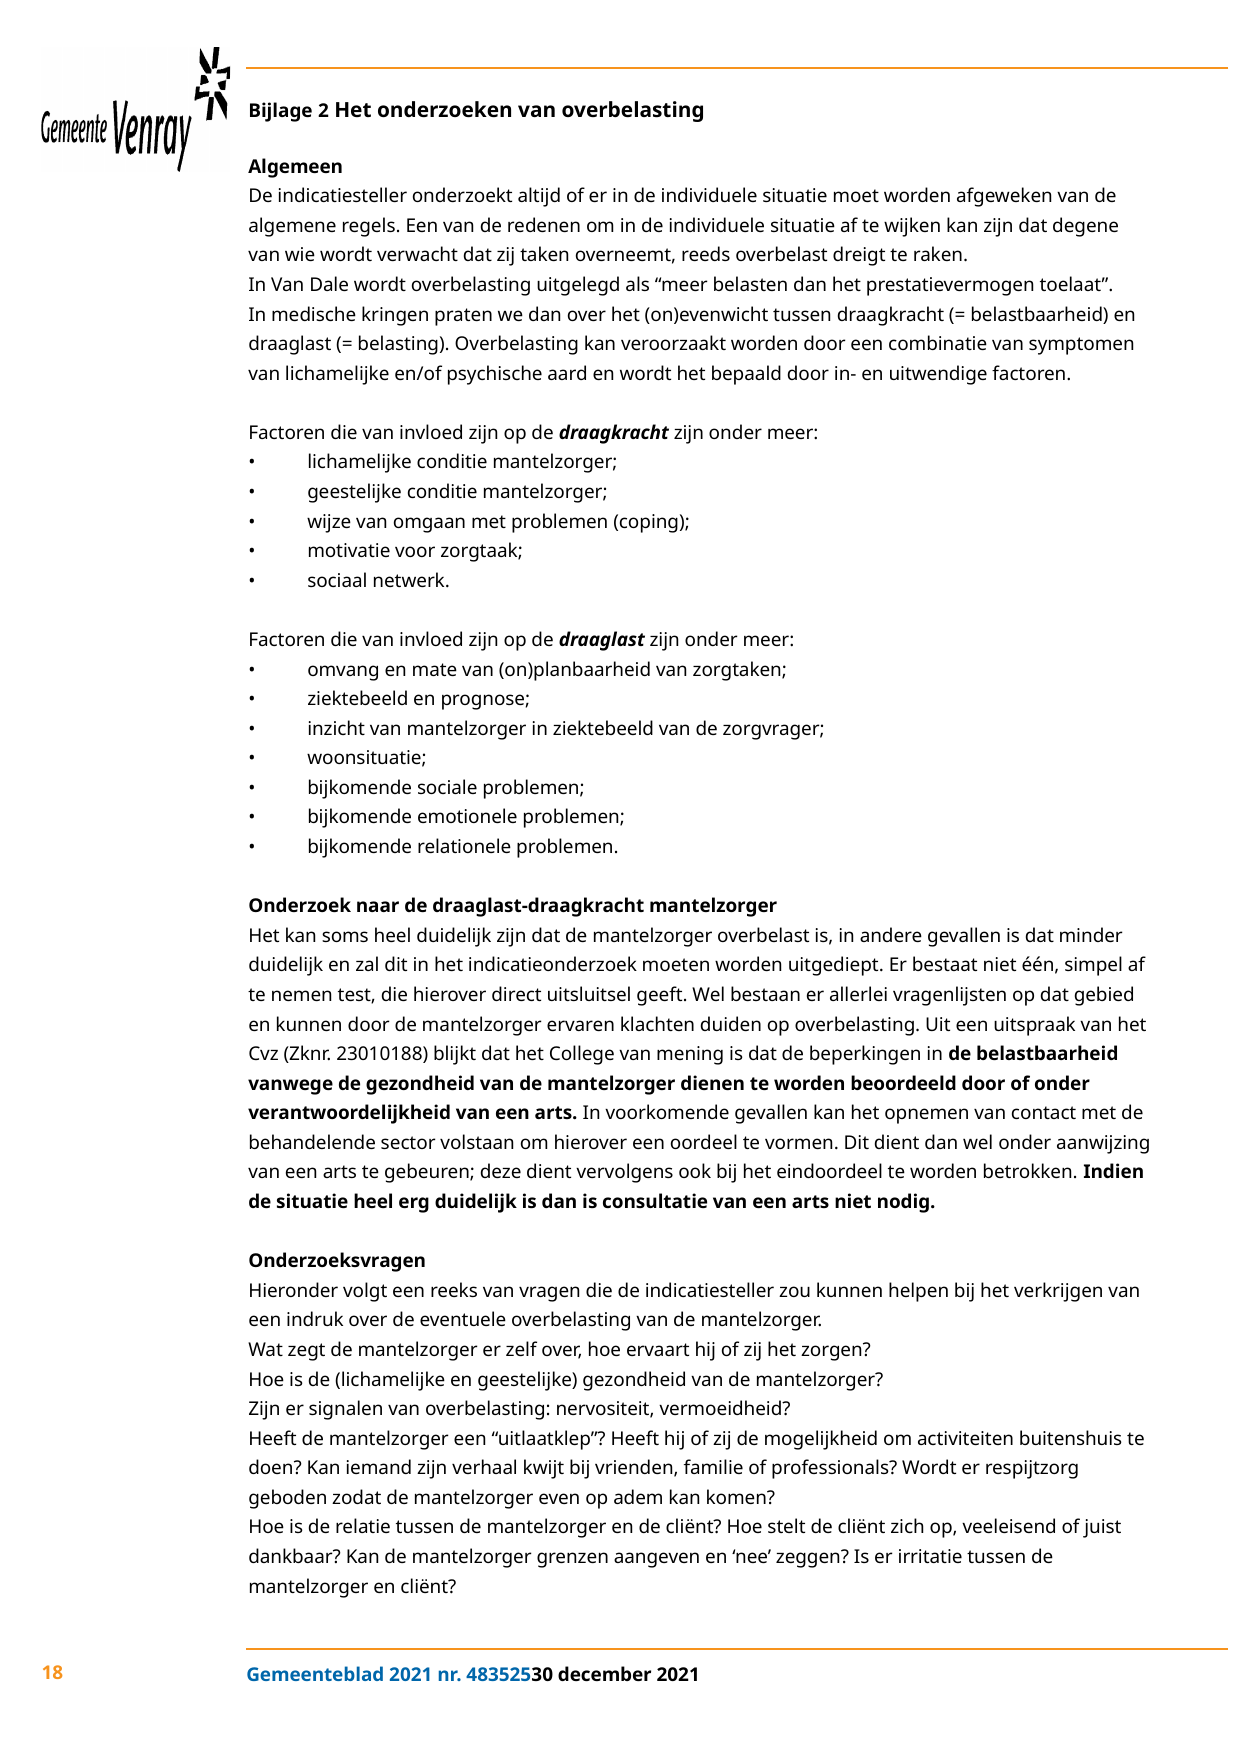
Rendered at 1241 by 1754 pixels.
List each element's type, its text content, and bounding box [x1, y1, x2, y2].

list geestelijke conditie mantelzorger; [248, 478, 1152, 504]
list woonsituatie; [248, 744, 1152, 770]
text Hieronder volgt een reeks van vragen die de indicatiesteller zou kunnen helpen bij het verkrijgen van een indruk over de eventuele overbelasting van de mantelzorger. [248, 1277, 1152, 1332]
text Bijlage 2 Het onderzoeken van overbelasting [248, 95, 1152, 123]
text Factoren die van invloed zijn op de draaglast zijn onder meer: [248, 626, 1152, 652]
list bijkomende emotionele problemen; [248, 804, 1152, 829]
text In medische kringen praten we dan over het (on)evenwicht tussen draagkracht (= belastbaarheid) en draaglast (= belasting). Overbelasting kan veroorzaakt worden door een combinatie van symptomen van lichamelijke en/of psychische aard en wordt het bepaald door in- en uitwendige factoren. [248, 301, 1152, 386]
text Zijn er signalen van overbelasting: nervositeit, vermoeidheid? [248, 1395, 1152, 1421]
text In Van Dale wordt overbelasting uitgelegd als “meer belasten dan het prestatievermogen toelaat”. [248, 271, 1152, 297]
list motivatie voor zorgtaak; [248, 537, 1152, 563]
text Het kan soms heel duidelijk zijn dat de mantelzorger overbelast is, in andere gevallen is dat minder duidelijk en zal dit in het indicatieonderzoek moeten worden uitgediept. Er bestaat niet één, simpel af te nemen test, die hierover direct uitsluitsel geeft. Wel bestaan er allerlei vragenlijsten op dat gebied en kunnen door de mantelzorger ervaren klachten duiden op overbelasting. Uit een uitspraak van het Cvz (Zknr. 23010188) blijkt dat het College van mening is dat de beperkingen in de belastbaarheid vanwege de gezondheid van de mantelzorger dienen te worden beoordeeld door of onder verantwoordelijkheid van een arts. In voorkomende gevallen kan het opnemen van contact met de behandelende sector volstaan om hierover een oordeel te vormen. Dit dient dan wel onder aanwijzing van een arts te gebeuren; deze dient vervolgens ook bij het eindoordeel te worden betrokken. Indien de situatie heel erg duidelijk is dan is consultatie van een arts niet nodig. [248, 922, 1152, 1214]
text Hoe is de relatie tussen de mantelzorger en de cliënt? Hoe stelt de cliënt zich op, veeleisend of juist dankbaar? Kan de mantelzorger grenzen aangeven en ‘nee’ zeggen? Is er irritatie tussen de mantelzorger en cliënt? [248, 1514, 1152, 1599]
list ziektebeeld en prognose; [248, 685, 1152, 711]
list omvang en mate van (on)planbaarheid van zorgtaken; [248, 656, 1152, 682]
text Heeft de mantelzorger een “uitlaatklep”? Heeft hij of zij de mogelijkheid om activiteiten buitenshuis te doen? Kan iemand zijn verhaal kwijt bij vrienden, familie of professionals? Wordt er respijtzorg geboden zodat de mantelzorger even op adem kan komen? [248, 1425, 1152, 1510]
list lichamelijke conditie mantelzorger; [248, 449, 1152, 474]
picture [41, 47, 231, 172]
text Wat zegt de mantelzorger er zelf over, hoe ervaart hij of zij het zorgen? [248, 1336, 1152, 1362]
text Factoren die van invloed zijn op de draagkracht zijn onder meer: [248, 419, 1152, 445]
text Onderzoek naar de draaglast-draagkracht mantelzorger [248, 892, 1152, 918]
list bijkomende relationele problemen. [248, 833, 1152, 859]
text Hoe is de (lichamelijke en geestelijke) gezondheid van de mantelzorger? [248, 1366, 1152, 1392]
text Algemeen [248, 153, 1152, 179]
list wijze van omgaan met problemen (coping); [248, 508, 1152, 534]
text De indicatiesteller onderzoekt altijd of er in de individuele situatie moet worden afgeweken van de algemene regels. Een van de redenen om in de individuele situatie af te wijken kan zijn dat degene van wie wordt verwacht dat zij taken overneemt, reeds overbelast dreigt te raken. [248, 182, 1152, 267]
list bijkomende sociale problemen; [248, 774, 1152, 800]
text Onderzoeksvragen [248, 1247, 1152, 1273]
list inzicht van mantelzorger in ziektebeeld van de zorgvrager; [248, 715, 1152, 741]
list sociaal netwerk. [248, 567, 1152, 593]
